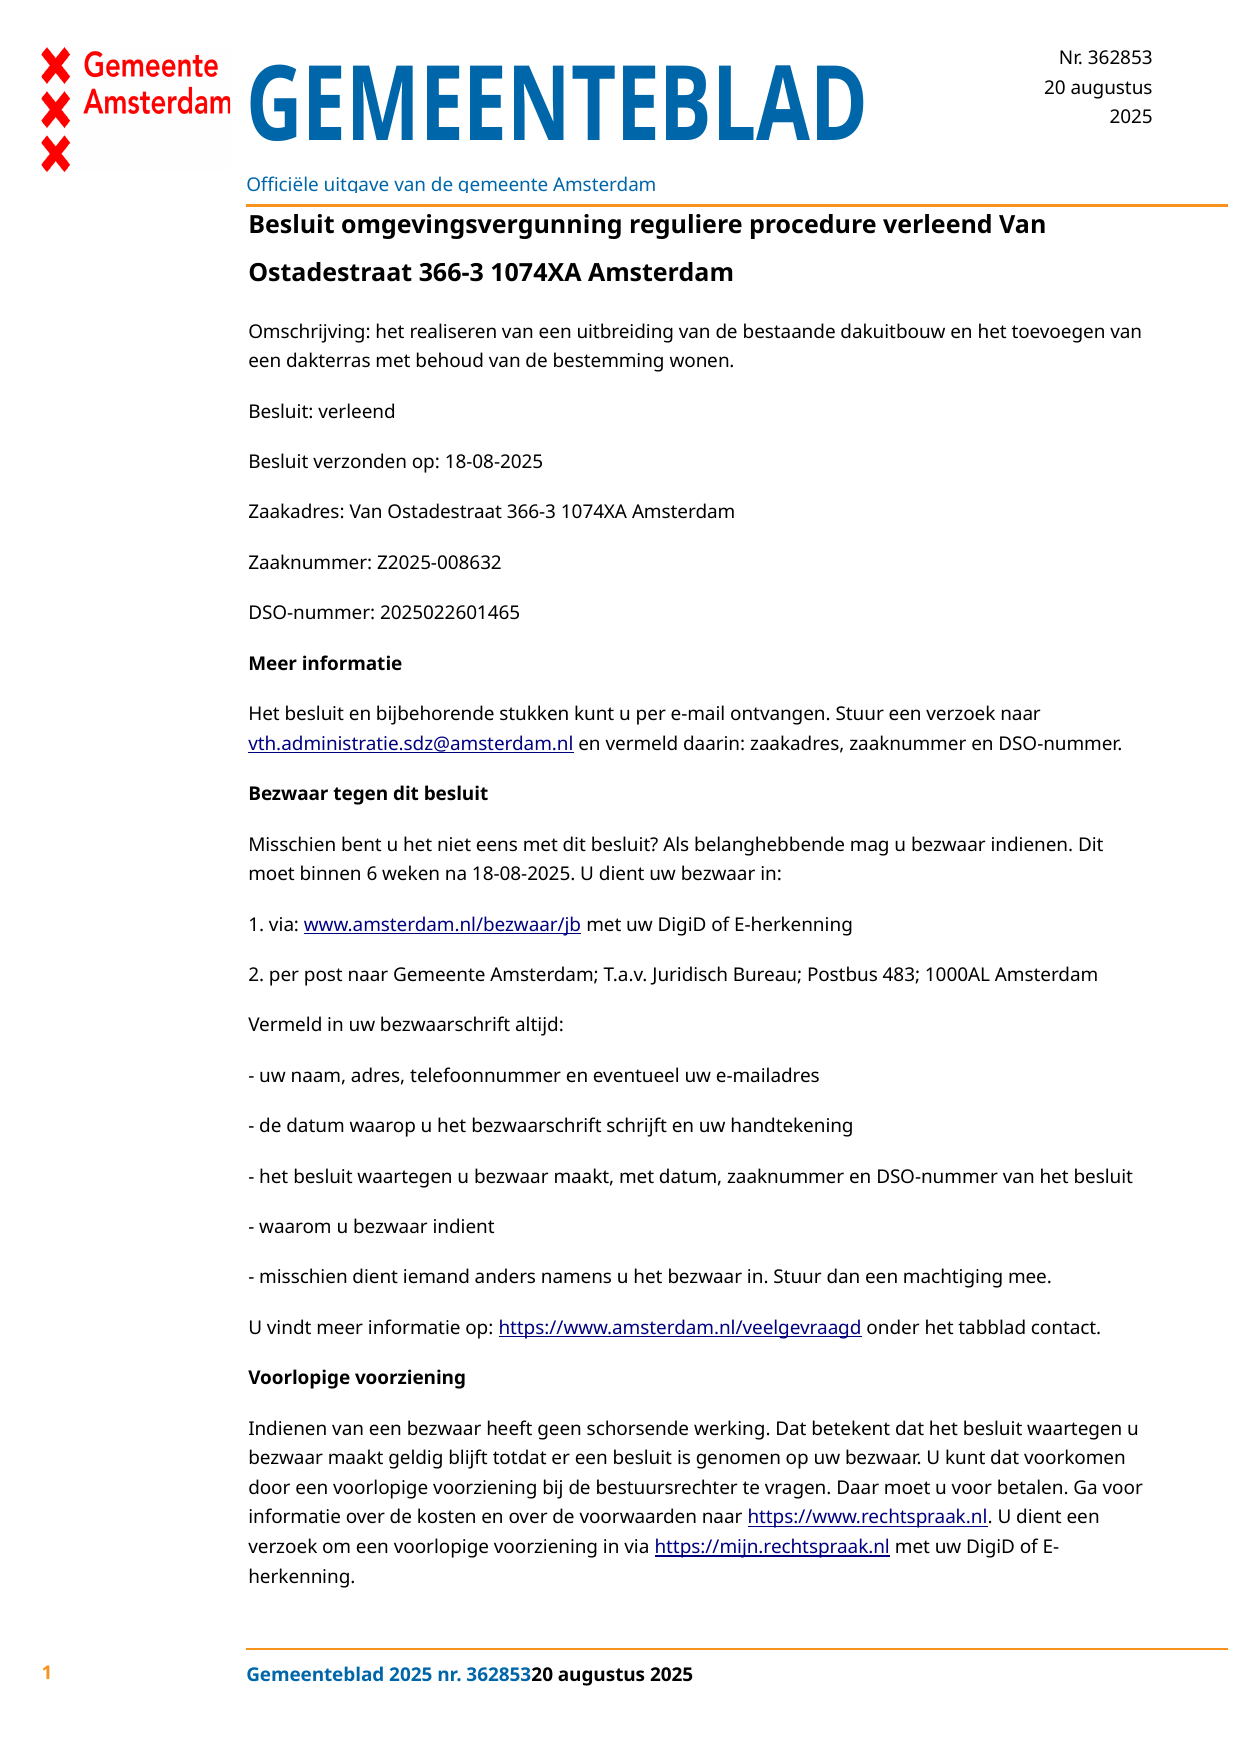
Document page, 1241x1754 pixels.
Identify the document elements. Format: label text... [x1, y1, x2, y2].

text - het besluit waartegen u bezwaar maakt, met datum, zaaknummer en DSO-nummer van het besluit [248, 1163, 1152, 1189]
text Zaakadres: Van Ostadestraat 366-3 1074XA Amsterdam [248, 499, 1152, 524]
text - misschien dient iemand anders namens u het bezwaar in. Stuur dan een machtiging mee. [248, 1264, 1152, 1289]
text - de datum waarop u het bezwaarschrift schrijft en uw handtekening [248, 1112, 1152, 1138]
text Meer informatie [248, 650, 1152, 676]
text Voorlopige voorziening [248, 1364, 1152, 1390]
text 1. via: www.amsterdam.nl/bezwaar/jb met uw DigiD of E-herkenning [248, 911, 1152, 937]
text Indienen van een bezwaar heeft geen schorsende werking. Dat betekent dat het besluit waartegen u bezwaar maakt geldig blijft totdat er een besluit is genomen op uw bezwaar. U kunt dat voorkomen door een voorlopige voorziening bij de bestuursrechter te vragen. Daar moet u voor betalen. Ga voor informatie over de kosten en over de voorwaarden naar https://www.rechtspraak.nl. U dient een verzoek om een voorlopige voorziening in via https://mijn.rechtspraak.nl met uw DigiD of E-herkenning. [248, 1415, 1152, 1589]
text Vermeld in uw bezwaarschrift altijd: [248, 1012, 1152, 1037]
text Zaaknummer: Z2025-008632 [248, 549, 1152, 575]
text - uw naam, adres, telefoonnummer en eventueel uw e-mailadres [248, 1062, 1152, 1088]
text Bezwaar tegen dit besluit [248, 780, 1152, 806]
text Misschien bent u het niet eens met dit besluit? Als belanghebbende mag u bezwaar indienen. Dit moet binnen 6 weken na 18-08-2025. U dient uw bezwaar in: [248, 831, 1152, 886]
text Besluit omgevingsvergunning reguliere procedure verleend Van Ostadestraat 366-3 1074XA Amsterdam [248, 207, 1152, 288]
text Besluit: verleend [248, 398, 1152, 424]
text - waarom u bezwaar indient [248, 1213, 1152, 1239]
text Omschrijving: het realiseren van een uitbreiding van de bestaande dakuitbouw en het toevoegen van een dakterras met behoud van de bestemming wonen. [248, 318, 1152, 373]
text DSO-nummer: 2025022601465 [248, 599, 1152, 625]
text 2. per post naar Gemeente Amsterdam; T.a.v. Juridisch Bureau; Postbus 483; 1000AL Amsterdam [248, 961, 1152, 987]
text Besluit verzonden op: 18-08-2025 [248, 448, 1152, 474]
text Het besluit en bijbehorende stukken kunt u per e-mail ontvangen. Stuur een verzoek naar vth.administratie.sdz@amsterdam.nl en vermeld daarin: zaakadres, zaaknummer en DSO-nummer. [248, 700, 1152, 756]
text U vindt meer informatie op: https://www.amsterdam.nl/veelgevraagd onder het tabblad contact. [248, 1314, 1152, 1340]
picture [41, 47, 231, 172]
